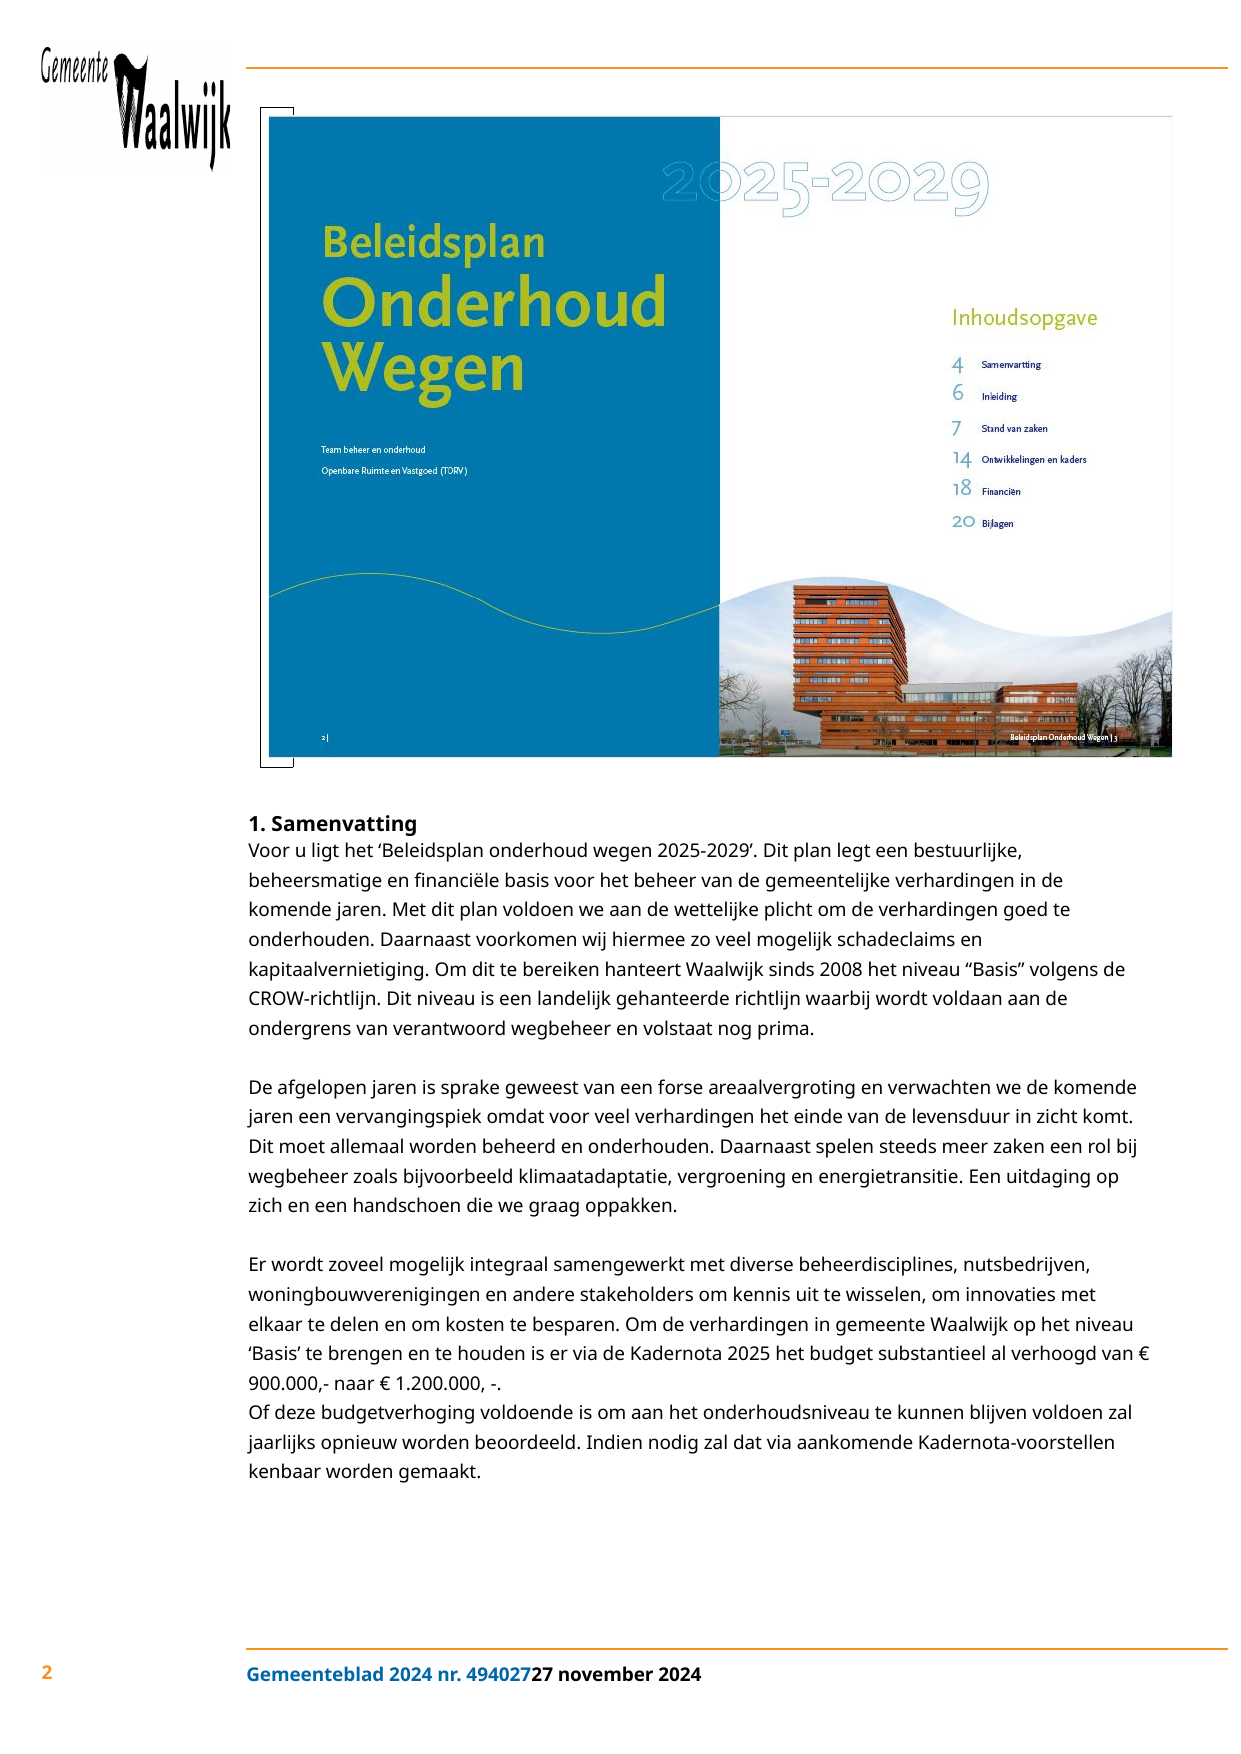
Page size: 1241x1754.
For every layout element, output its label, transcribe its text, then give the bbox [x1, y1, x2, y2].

picture [542, 625, 555, 631]
picture [417, 223, 441, 258]
picture [560, 629, 583, 633]
picture [443, 233, 461, 258]
picture [323, 277, 375, 329]
picture [645, 623, 668, 629]
picture [490, 354, 523, 391]
picture [669, 613, 692, 623]
picture [371, 221, 382, 257]
picture [384, 232, 415, 259]
picture [291, 582, 306, 588]
picture [308, 573, 350, 582]
picture [380, 291, 413, 327]
picture [456, 290, 488, 329]
picture [419, 355, 454, 411]
picture [593, 291, 629, 330]
picture [408, 223, 415, 231]
text Voor u ligt het ‘Beleidsplan onderhoud wegen 2025-2029’. Dit plan legt een bestuurlijke, beheersmatige en financiële basis voor het beheer van de gemeentelijke verhardingen in de komende jaren. Met dit plan voldoen we aan de wettelijke plicht om de verhardingen goed te onderhouden. Daarnaast voorkomen wij hiermee zo veel mogelijk schadeclaims en kapitaalvernietiging. Om dit te bereiken hanteert Waalwijk sinds 2008 het niveau “Basis” volgens de CROW-richtlijn. Dit niveau is een landelijk gehanteerde richtlijn waarbij wordt voldaan aan de ondergrens van verantwoord wegbeheer en volstaat nog prima. [248, 837, 1152, 1041]
picture [317, 341, 384, 394]
picture [350, 234, 371, 259]
picture [324, 222, 347, 257]
text De afgelopen jaren is sprake geweest van een forse areaalvergroting en verwachten we de komende jaren een vervangingspiek omdat voor veel verhardingen het einde van de levensduur in zicht komt. Dit moet allemaal worden beheerd en onderhouden. Daarnaast spelen steeds meer zaken een rol bij wegbeheer zoals bijvoorbeeld klimaatadaptatie, vergroening en energietransitie. Een uitdaging op zich en een handschoen die we graag oppakken. [248, 1074, 1152, 1218]
picture [630, 270, 665, 328]
picture [268, 115, 1173, 758]
picture [404, 468, 438, 475]
text Of deze budgetverhoging voldoende is om aan het onderhoudsniveau te kunnen blijven voldoen zal jaarlijks opnieuw worden beoordeeld. Indien nodig zal dat via aankomende Kadernota-voorstellen kenbaar worden gemaakt. [248, 1399, 1152, 1484]
picture [417, 273, 451, 330]
picture [437, 583, 452, 588]
picture [594, 629, 644, 634]
picture [323, 447, 341, 453]
picture [268, 592, 279, 600]
picture [372, 446, 425, 453]
text 1. Samenvatting [248, 809, 1152, 837]
picture [419, 578, 432, 582]
picture [483, 601, 496, 609]
picture [524, 231, 546, 258]
picture [464, 223, 498, 269]
picture [382, 355, 417, 392]
picture [455, 355, 488, 391]
picture [279, 588, 289, 592]
picture [345, 447, 368, 453]
picture [500, 234, 522, 260]
text Er wordt zoveel mogelijk integraal samengewerkt met diverse beheerdisciplines, nutsbedrijven, woningbouwverenigingen en andere stakeholders om kennis uit te wisselen, om innovaties met elkaar te delen en om kosten te besparen. Om de verhardingen in gemeente Waalwijk op het niveau ‘Basis’ te brengen en te houden is er via de Kadernota 2025 het budget substantieel al verhoogd van € 900.000,- naar € 1.200.000, -. [248, 1252, 1152, 1396]
picture [442, 467, 466, 473]
picture [556, 290, 591, 328]
picture [518, 270, 551, 327]
picture [362, 467, 401, 478]
picture [323, 468, 358, 476]
picture [41, 47, 231, 172]
picture [493, 291, 515, 326]
